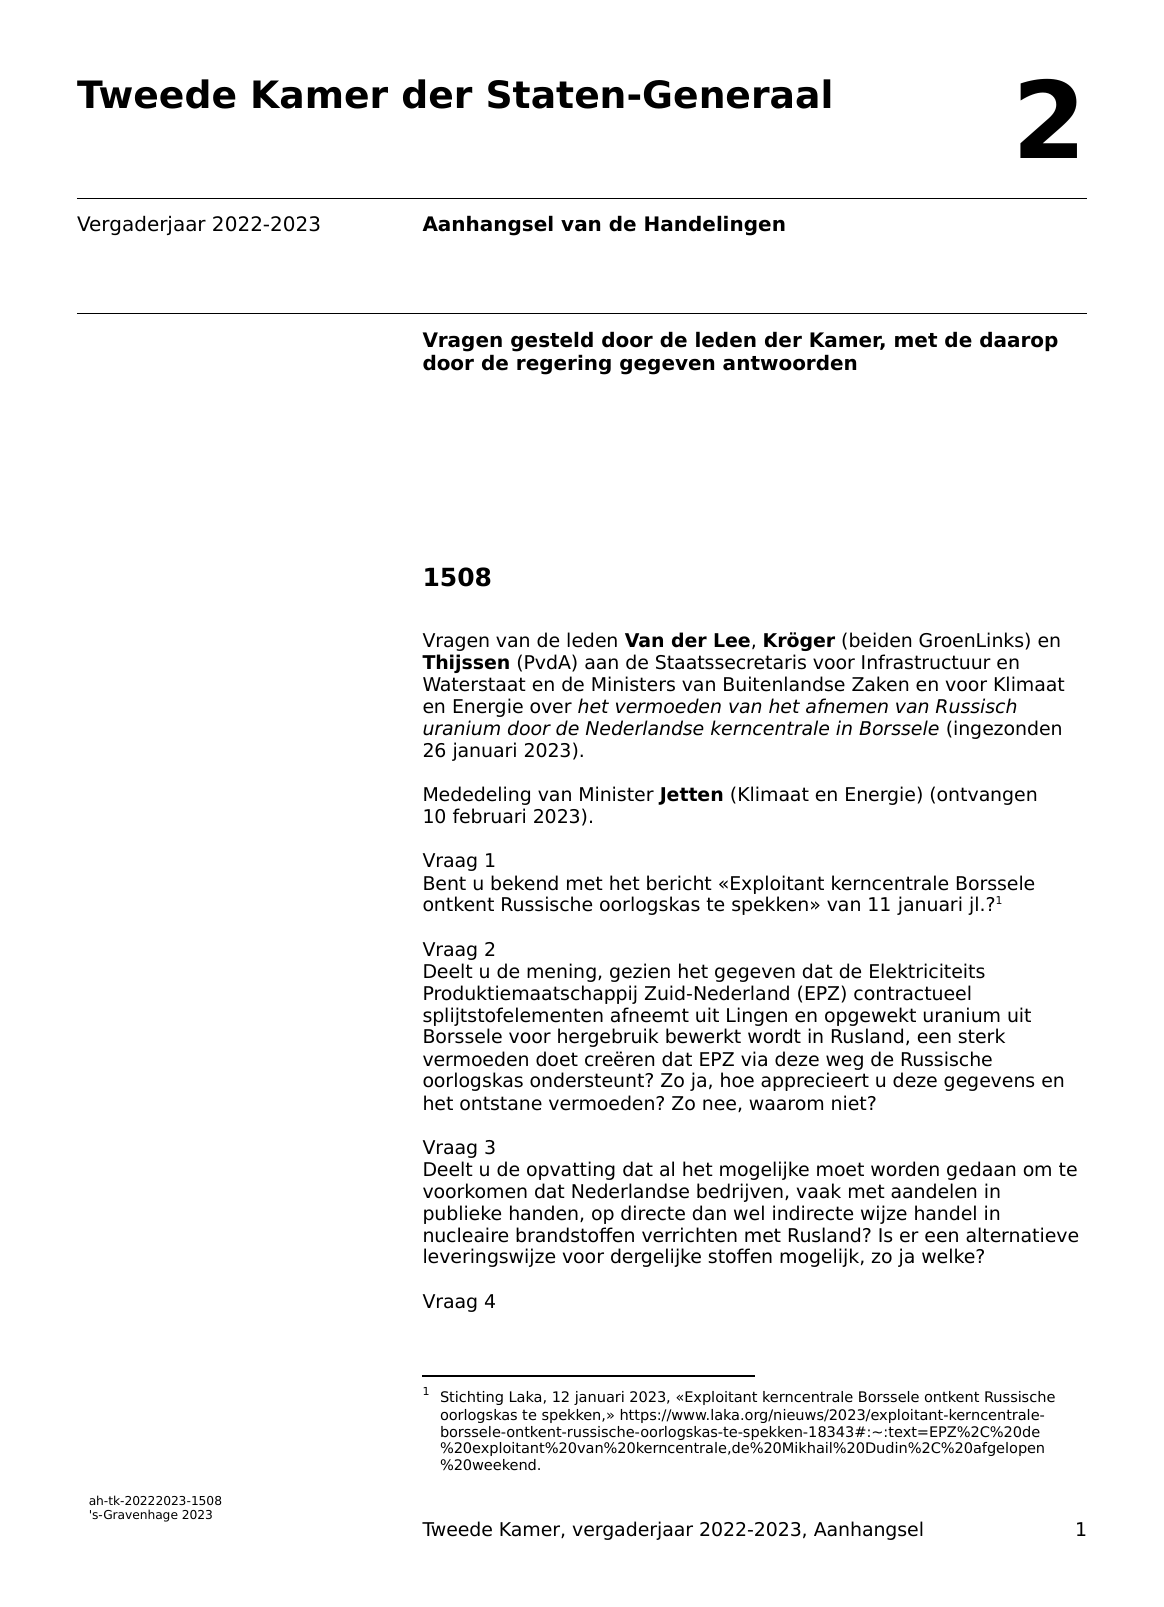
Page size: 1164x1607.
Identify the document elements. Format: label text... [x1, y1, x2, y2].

text Vraag 1 [422, 850, 1087, 872]
table_header Tweede Kamer der Staten-Generaal [77, 59, 886, 198]
text Vraag 4 [422, 1291, 1087, 1313]
text Stichting Laka, 12 januari 2023, «Exploitant kerncentrale Borssele ontkent Russische oorlogskas te spekken,» https://www.laka.org/nieuws/2023/exploitant-kerncentrale-borssele-ontkent-russische-oorlogskas-te-spekken-18343#:~:text=EPZ%2C%20de%20exploitant%20van%20kerncentrale,de%20Mikhail%20Dudin%2C%20afgelopen%20weekend. [422, 1385, 1087, 1474]
text ah-tk-20222023-1508 [88, 1494, 323, 1508]
text Bent u bekend met het bericht «Exploitant kerncentrale Borssele ontkent Russische oorlogskas te spekken» van 11 januari jl.? [422, 872, 1087, 916]
table_cell Vragen gesteld door de leden der Kamer, met de daarop door de regering gegeven antwoorden [422, 314, 1087, 375]
text Mededeling van Minister Jetten (Klimaat en Energie) (ontvangen 10 februari 2023). [422, 784, 1087, 828]
text Vragen van de leden Van der Lee, Kröger (beiden GroenLinks) en Thijssen (PvdA) aan de Staatssecretaris voor Infrastructuur en Waterstaat en de Ministers van Buitenlandse Zaken en voor Klimaat en Energie over het vermoeden van het afnemen van Russisch uranium door de Nederlandse kerncentrale in Borssele (ingezonden 26 januari 2023). [422, 630, 1087, 762]
text 's-Gravenhage 2023 [88, 1508, 323, 1522]
text Deelt u de opvatting dat al het mogelijke moet worden gedaan om te voorkomen dat Nederlandse bedrijven, vaak met aandelen in publieke handen, op directe dan wel indirecte wijze handel in nucleaire brandstoffen verrichten met Rusland? Is er een alternatieve leveringswijze voor dergelijke stoffen mogelijk, zo ja welke? [422, 1158, 1087, 1268]
text 1508 [422, 563, 1087, 592]
text Vraag 2 [422, 938, 1087, 961]
text Deelt u de mening, gezien het gegeven dat de Elektriciteits Produktiemaatschappij Zuid-Nederland (EPZ) contractueel splijtstofelementen afneemt uit Lingen en opgewekt uranium uit Borssele voor hergebruik bewerkt wordt in Rusland, een sterk vermoeden doet creëren dat EPZ via deze weg de Russische oorlogskas ondersteunt? Zo ja, hoe apprecieert u deze gegevens en het ontstane vermoeden? Zo nee, waarom niet? [422, 961, 1087, 1114]
table_cell Aanhangsel van de Handelingen [422, 199, 1087, 313]
table_header 2 [886, 59, 1087, 198]
text Vraag 3 [422, 1137, 1087, 1158]
table_cell [77, 314, 422, 375]
table_cell Vergaderjaar 2022-2023 [77, 199, 422, 313]
